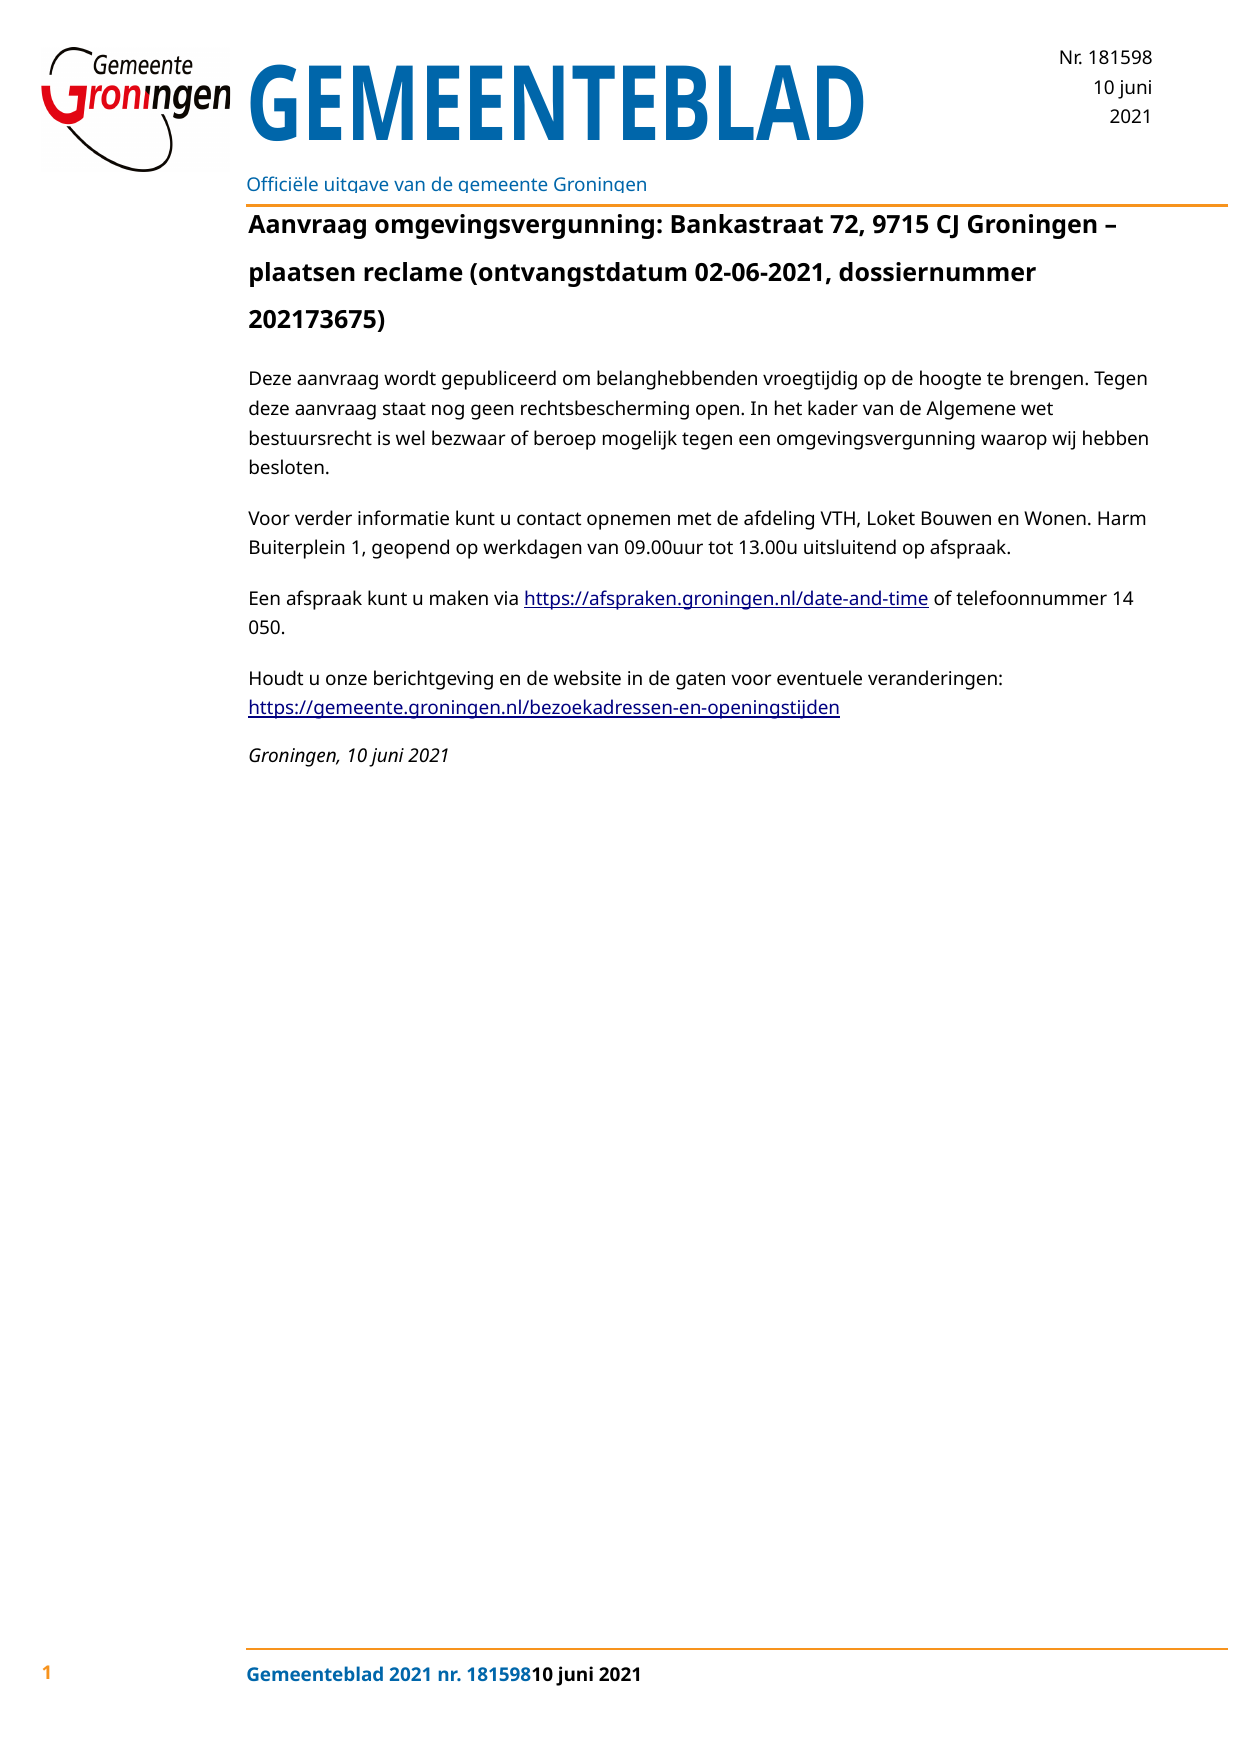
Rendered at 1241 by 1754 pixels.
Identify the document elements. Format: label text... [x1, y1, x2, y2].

text Deze aanvraag wordt gepubliceerd om belanghebbenden vroegtijdig op de hoogte te brengen. Tegen deze aanvraag staat nog geen rechtsbescherming open. In het kader van de Algemene wet bestuursrecht is wel bezwaar of beroep mogelijk tegen een omgevingsvergunning waarop wij hebben besloten. [248, 366, 1152, 480]
text Aanvraag omgevingsvergunning: Bankastraat 72, 9715 CJ Groningen – plaatsen reclame (ontvangstdatum 02-06-2021, dossiernummer 202173675) [248, 207, 1152, 336]
text Voor verder informatie kunt u contact opnemen met de afdeling VTH, Loket Bouwen en Wonen. Harm Buiterplein 1, geopend op werkdagen van 09.00uur tot 13.00u uitsluitend op afspraak. [248, 505, 1152, 560]
text Houdt u onze berichtgeving en de website in de gaten voor eventuele veranderingen: https://gemeente.groningen.nl/bezoekadressen-en-openingstijden [248, 665, 1152, 720]
text Een afspraak kunt u maken via https://afspraken.groningen.nl/date-and-time of telefoonnummer 14 050. [248, 585, 1152, 640]
text Groningen, 10 juni 2021 [248, 742, 1152, 768]
picture [41, 47, 231, 172]
